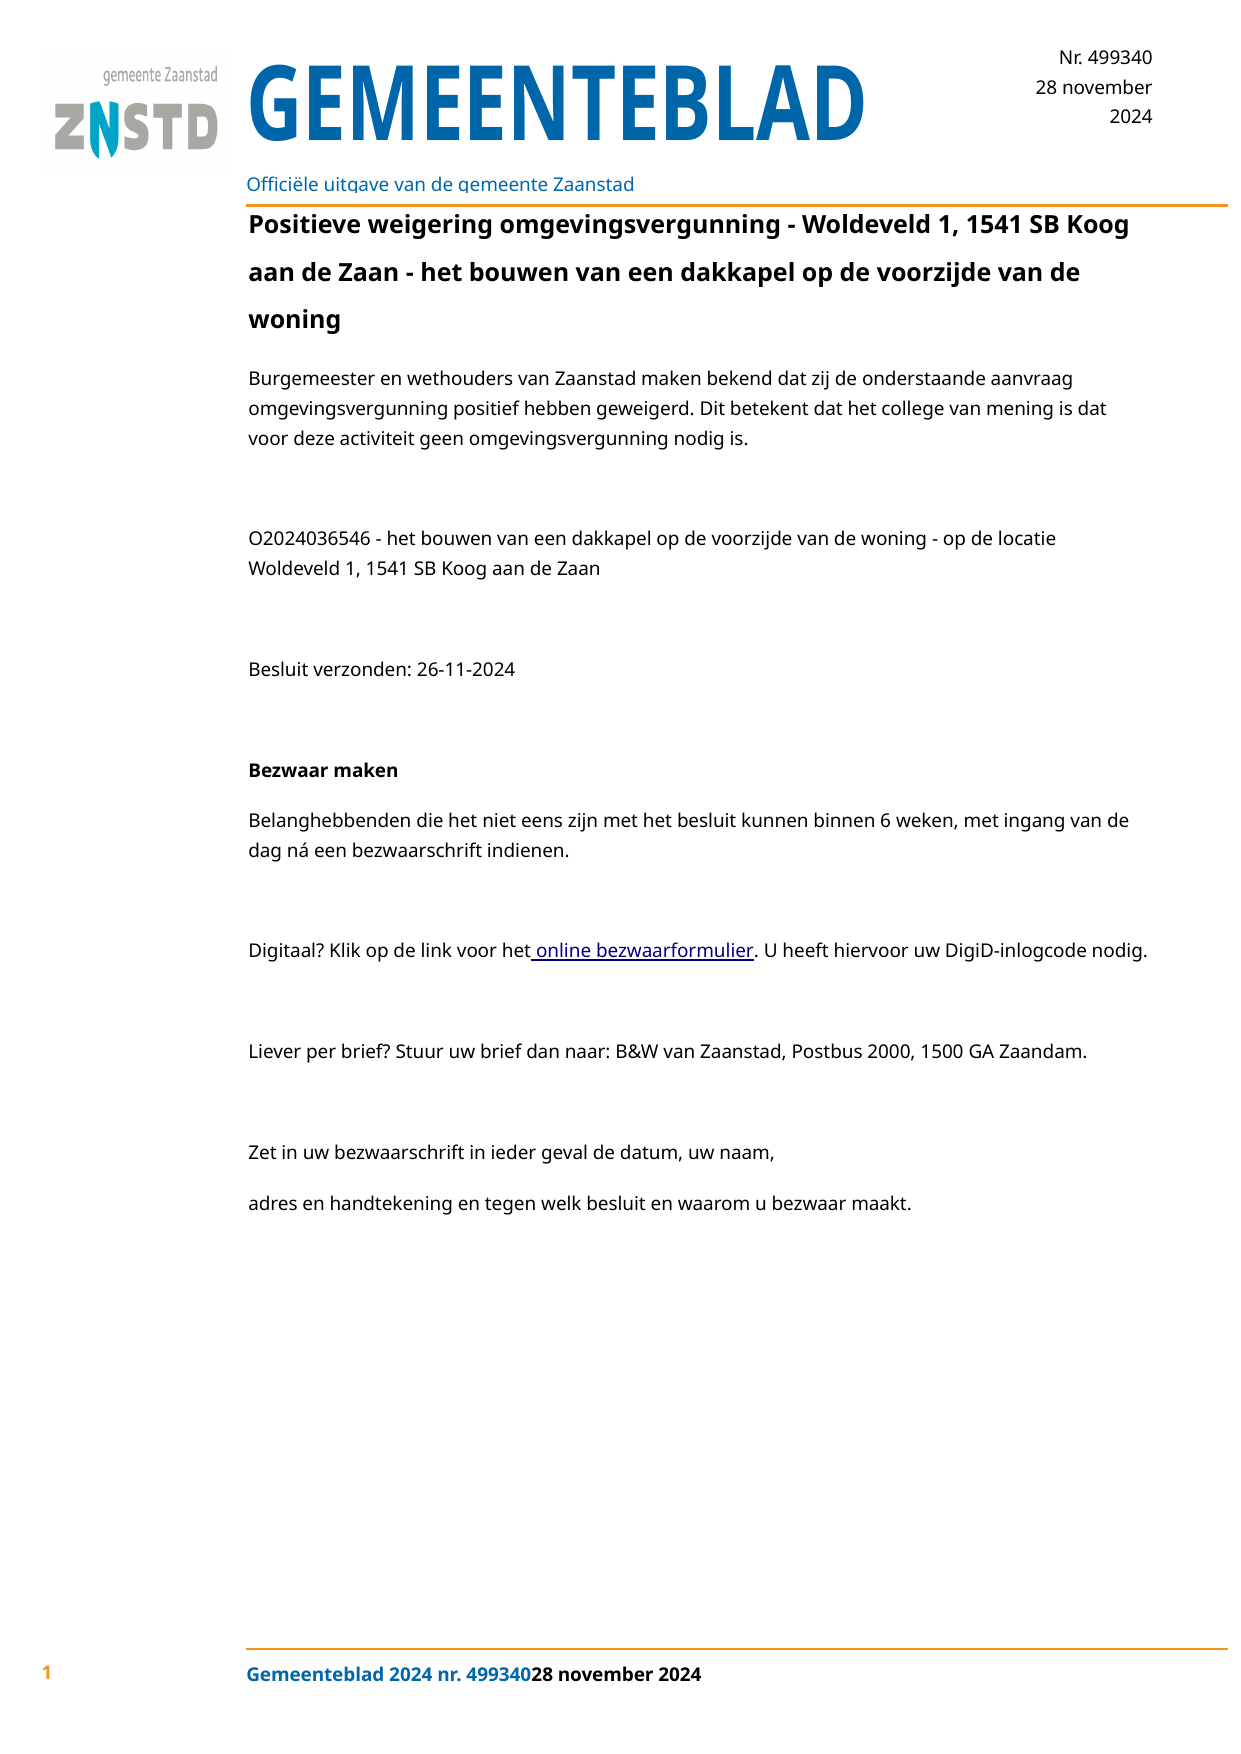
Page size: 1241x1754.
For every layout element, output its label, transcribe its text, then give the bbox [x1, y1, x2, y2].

text Positieve weigering omgevingsvergunning - Woldeveld 1, 1541 SB Koog aan de Zaan - het bouwen van een dakkapel op de voorzijde van de woning [248, 207, 1152, 336]
text Liever per brief? Stuur uw brief dan naar: B&W van Zaanstad, Postbus 2000, 1500 GA Zaandam. [248, 1038, 1152, 1064]
text O2024036546 - het bouwen van een dakkapel op de voorzijde van de woning - op de locatie Woldeveld 1, 1541 SB Koog aan de Zaan [248, 526, 1152, 581]
text Bezwaar maken [248, 757, 1152, 782]
picture [41, 47, 231, 172]
text Digitaal? Klik op de link voor het online bezwaarformulier. U heeft hiervoor uw DigiD-inlogcode nodig. [248, 938, 1152, 963]
text Belanghebbenden die het niet eens zijn met het besluit kunnen binnen 6 weken, met ingang van de dag ná een bezwaarschrift indienen. [248, 807, 1152, 862]
text adres en handtekening en tegen welk besluit en waarom u bezwaar maakt. [248, 1190, 1152, 1215]
text Besluit verzonden: 26-11-2024 [248, 656, 1152, 682]
text Zet in uw bezwaarschrift in ieder geval de datum, uw naam, [248, 1139, 1152, 1165]
text Burgemeester en wethouders van Zaanstad maken bekend dat zij de onderstaande aanvraag omgevingsvergunning positief hebben geweigerd. Dit betekent dat het college van mening is dat voor deze activiteit geen omgevingsvergunning nodig is. [248, 366, 1152, 450]
